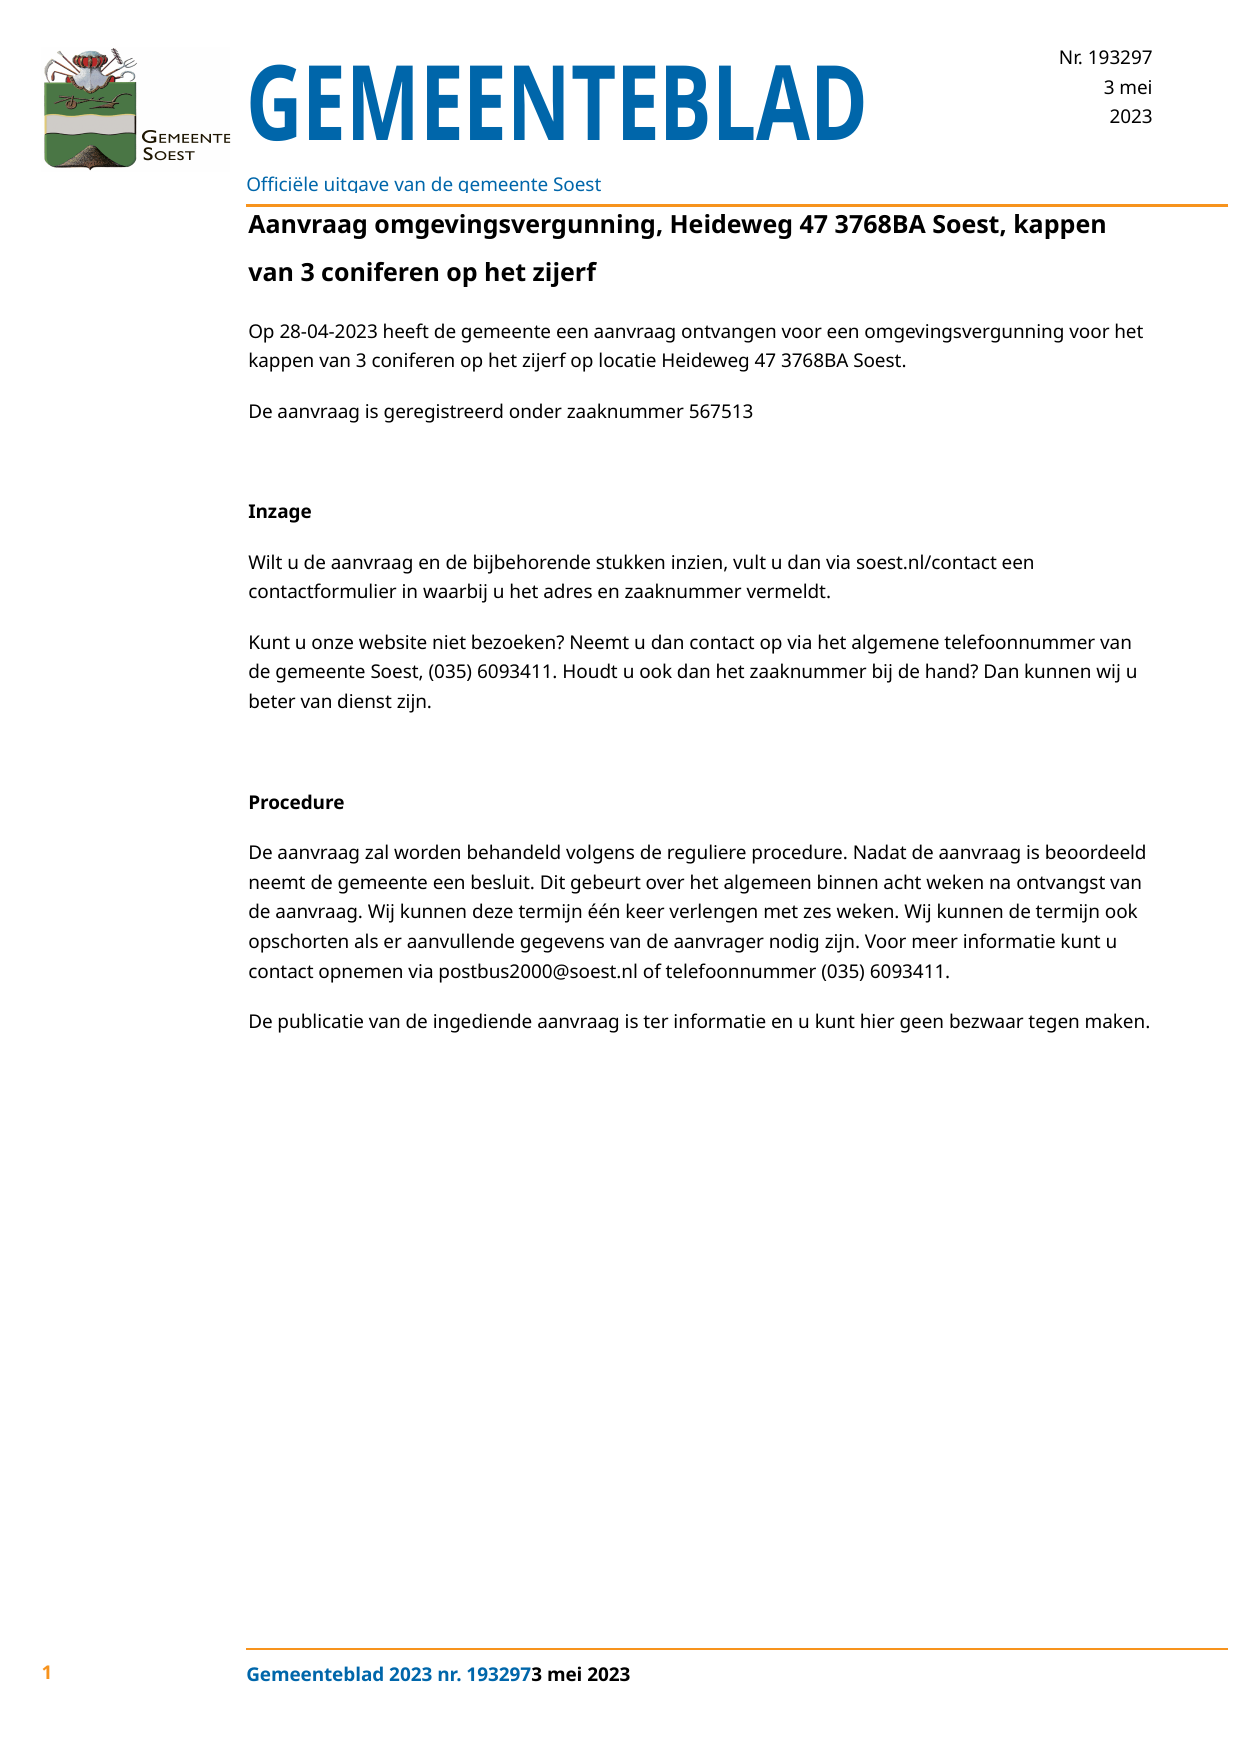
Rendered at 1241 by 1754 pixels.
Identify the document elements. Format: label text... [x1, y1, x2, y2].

text Op 28-04-2023 heeft de gemeente een aanvraag ontvangen voor een omgevingsvergunning voor het kappen van 3 coniferen op het zijerf op locatie Heideweg 47 3768BA Soest. [248, 318, 1152, 373]
picture [41, 47, 231, 172]
text De publicatie van de ingediende aanvraag is ter informatie en u kunt hier geen bezwaar tegen maken. [248, 1008, 1152, 1034]
text De aanvraag zal worden behandeld volgens de reguliere procedure. Nadat de aanvraag is beoordeeld neemt de gemeente een besluit. Dit gebeurt over het algemeen binnen acht weken na ontvangst van de aanvraag. Wij kunnen deze termijn één keer verlengen met zes weken. Wij kunnen de termijn ook opschorten als er aanvullende gegevens van de aanvrager nodig zijn. Voor meer informatie kunt u contact opnemen via postbus2000@soest.nl of telefoonnummer (035) 6093411. [248, 839, 1152, 984]
text Procedure [248, 789, 1152, 815]
text Aanvraag omgevingsvergunning, Heideweg 47 3768BA Soest, kappen van 3 coniferen op het zijerf [248, 207, 1152, 288]
text Kunt u onze website niet bezoeken? Neemt u dan contact op via het algemene telefoonnummer van de gemeente Soest, (035) 6093411. Houdt u ook dan het zaaknummer bij de hand? Dan kunnen wij u beter van dienst zijn. [248, 629, 1152, 714]
text Wilt u de aanvraag en de bijbehorende stukken inzien, vult u dan via soest.nl/contact een contactformulier in waarbij u het adres en zaaknummer vermeldt. [248, 549, 1152, 604]
text De aanvraag is geregistreerd onder zaaknummer 567513 [248, 398, 1152, 424]
text Inzage [248, 499, 1152, 524]
